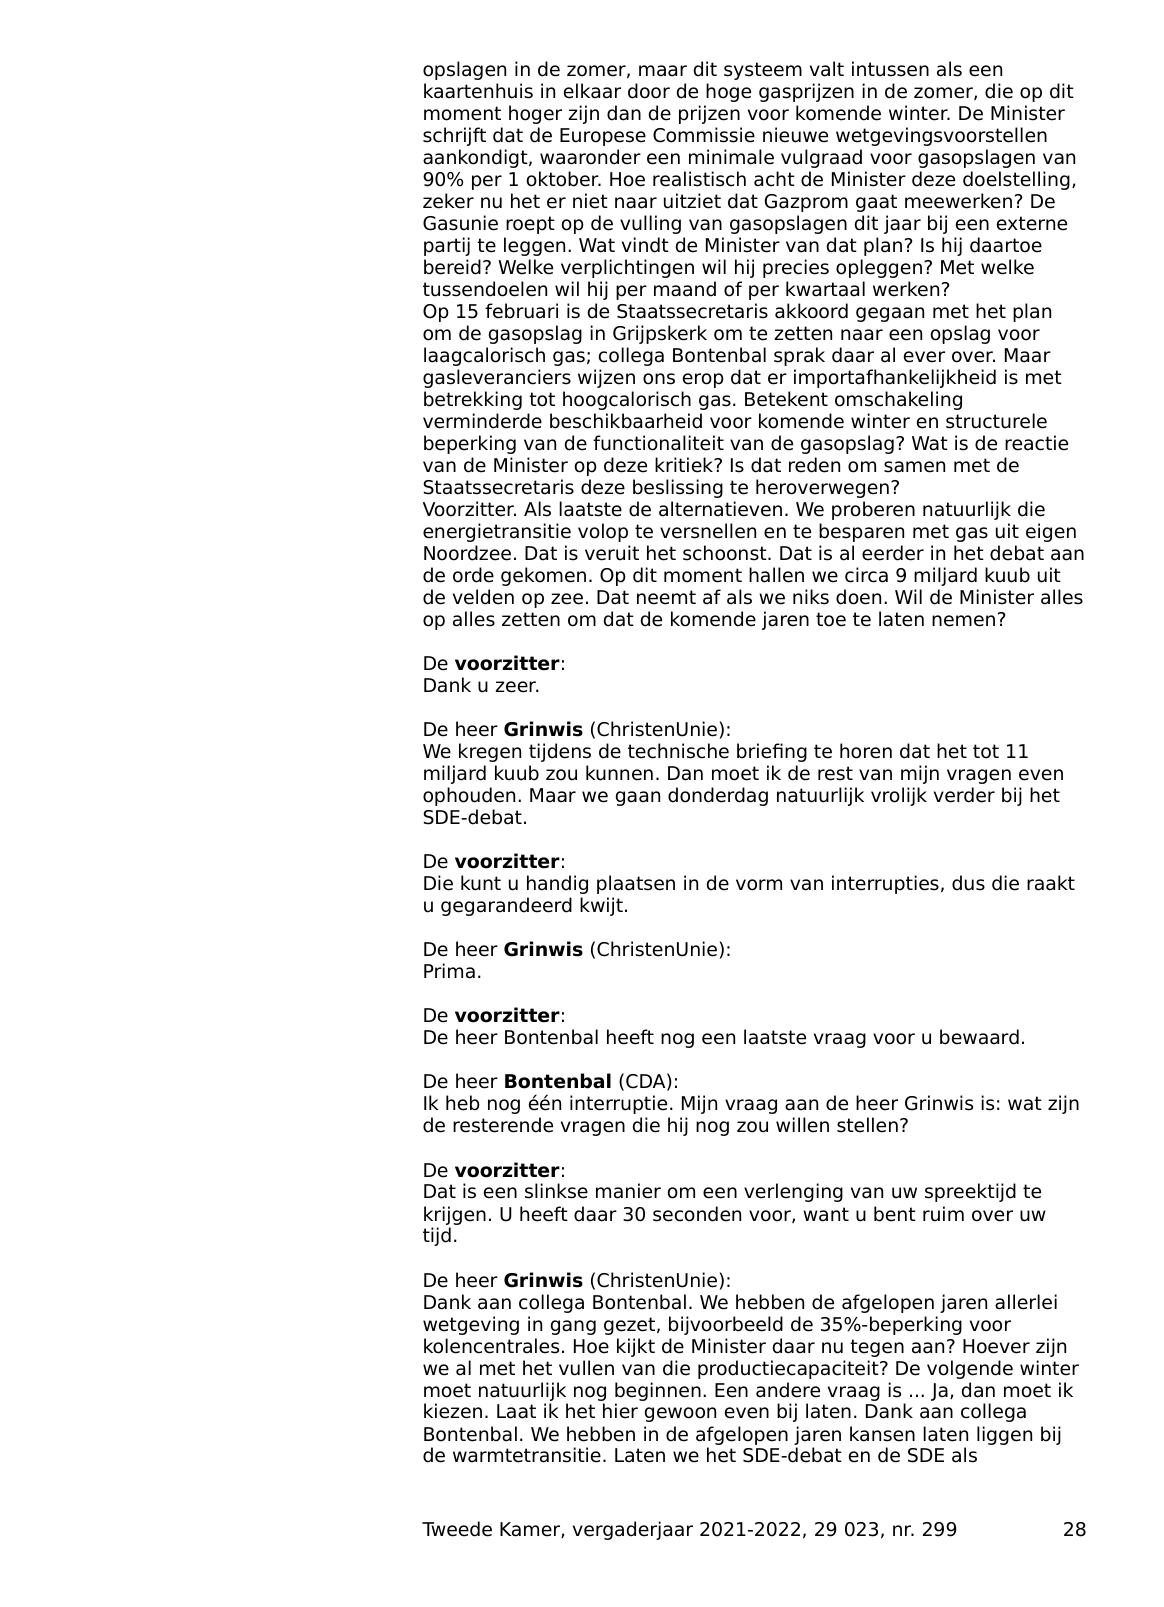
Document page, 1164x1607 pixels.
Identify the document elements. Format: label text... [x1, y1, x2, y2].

text Dank u zeer. [422, 675, 1087, 697]
text Die kunt u handig plaatsen in de vorm van interrupties, dus die raakt u gegarandeerd kwijt. [422, 873, 1087, 917]
text De voorzitter: [422, 653, 1087, 675]
text Op 15 februari is de Staatssecretaris akkoord gegaan met het plan om de gasopslag in Grijpskerk om te zetten naar een opslag voor laagcalorisch gas; collega Bontenbal sprak daar al ever over. Maar gasleveranciers wijzen ons erop dat er importafhankelijkheid is met betrekking tot hoogcalorisch gas. Betekent omschakeling verminderde beschikbaarheid voor komende winter en structurele beperking van de functionaliteit van de gasopslag? Wat is de reactie van de Minister op deze kritiek? Is dat reden om samen met de Staatssecretaris deze beslissing te heroverwegen? [422, 301, 1087, 499]
text opslagen in de zomer, maar dit systeem valt intussen als een kaartenhuis in elkaar door de hoge gasprijzen in de zomer, die op dit moment hoger zijn dan de prijzen voor komende winter. De Minister schrijft dat de Europese Commissie nieuwe wetgevingsvoorstellen aankondigt, waaronder een minimale vulgraad voor gasopslagen van 90% per 1 oktober. Hoe realistisch acht de Minister deze doelstelling, zeker nu het er niet naar uitziet dat Gazprom gaat meewerken? De Gasunie roept op de vulling van gasopslagen dit jaar bij een externe partij te leggen. Wat vindt de Minister van dat plan? Is hij daartoe bereid? Welke verplichtingen wil hij precies opleggen? Met welke tussendoelen wil hij per maand of per kwartaal werken? [422, 59, 1087, 301]
text De voorzitter: [422, 1005, 1087, 1027]
text Prima. [422, 961, 1087, 983]
text Ik heb nog één interruptie. Mijn vraag aan de heer Grinwis is: wat zijn de resterende vragen die hij nog zou willen stellen? [422, 1093, 1087, 1137]
text Dat is een slinkse manier om een verlenging van uw spreektijd te krijgen. U heeft daar 30 seconden voor, want u bent ruim over uw tijd. [422, 1181, 1087, 1247]
text We kregen tijdens de technische briefing te horen dat het tot 11 miljard kuub zou kunnen. Dan moet ik de rest van mijn vragen even ophouden. Maar we gaan donderdag natuurlijk vrolijk verder bij het SDE-debat. [422, 741, 1087, 829]
text De heer Grinwis (ChristenUnie): [422, 1269, 1087, 1292]
text De heer Bontenbal heeft nog een laatste vraag voor u bewaard. [422, 1027, 1087, 1049]
text Voorzitter. Als laatste de alternatieven. We proberen natuurlijk die energietransitie volop te versnellen en te besparen met gas uit eigen Noordzee. Dat is veruit het schoonst. Dat is al eerder in het debat aan de orde gekomen. Op dit moment hallen we circa 9 miljard kuub uit de velden op zee. Dat neemt af als we niks doen. Wil de Minister alles op alles zetten om dat de komende jaren toe te laten nemen? [422, 499, 1087, 631]
text De heer Grinwis (ChristenUnie): [422, 719, 1087, 741]
text De heer Grinwis (ChristenUnie): [422, 939, 1087, 961]
text De voorzitter: [422, 1159, 1087, 1181]
text De heer Bontenbal (CDA): [422, 1071, 1087, 1093]
text De voorzitter: [422, 851, 1087, 873]
text Dank aan collega Bontenbal. We hebben de afgelopen jaren allerlei wetgeving in gang gezet, bijvoorbeeld de 35%-beperking voor kolencentrales. Hoe kijkt de Minister daar nu tegen aan? Hoever zijn we al met het vullen van die productiecapaciteit? De volgende winter moet natuurlijk nog beginnen. Een andere vraag is ... Ja, dan moet ik kiezen. Laat ik het hier gewoon even bij laten. Dank aan collega Bontenbal. We hebben in de afgelopen jaren kansen laten liggen bij de warmtetransitie. Laten we het SDE-debat en de SDE als [422, 1292, 1087, 1467]
